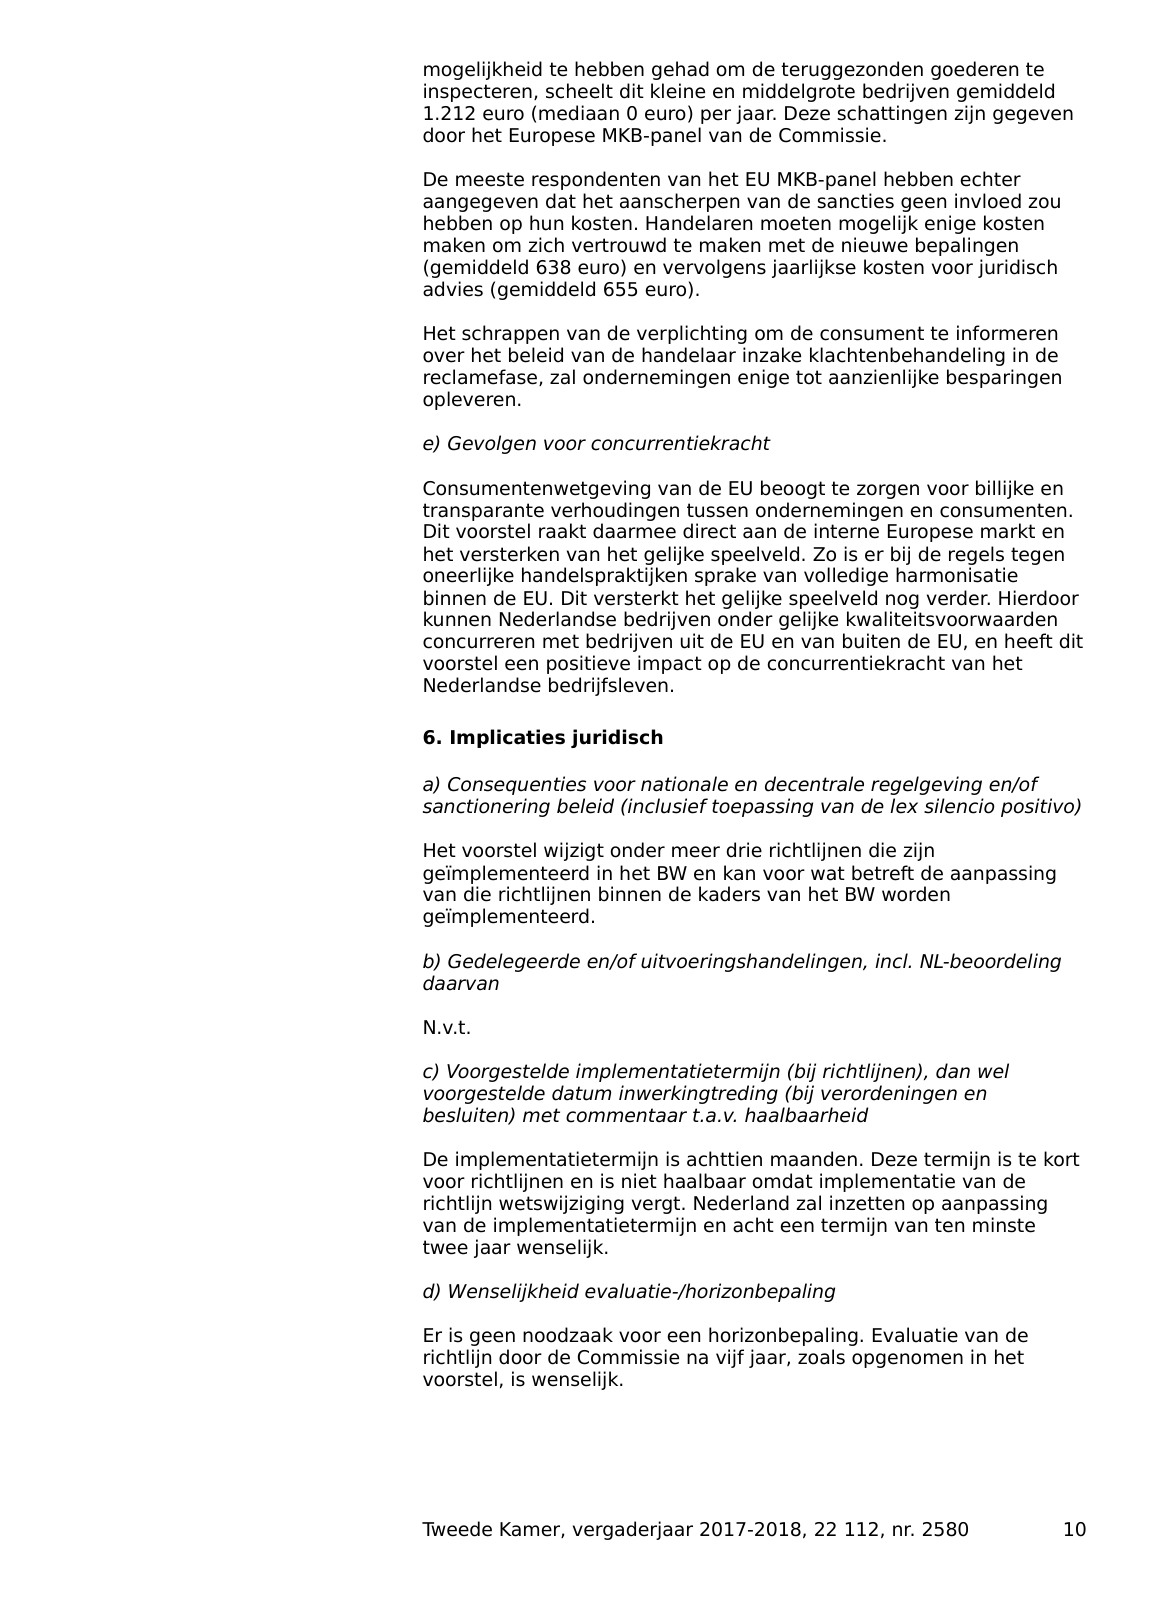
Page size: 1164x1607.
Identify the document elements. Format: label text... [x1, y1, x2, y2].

text N.v.t. [422, 1017, 1087, 1039]
subtitle a) Consequenties voor nationale en decentrale regelgeving en/of sanctionering beleid (inclusief toepassing van de lex silencio positivo) [422, 774, 1087, 818]
subtitle c) Voorgestelde implementatietermijn (bij richtlijnen), dan wel voorgestelde datum inwerkingtreding (bij verordeningen en besluiten) met commentaar t.a.v. haalbaarheid [422, 1061, 1087, 1127]
text Consumentenwetgeving van de EU beoogt te zorgen voor billijke en transparante verhoudingen tussen ondernemingen en consumenten. Dit voorstel raakt daarmee direct aan de interne Europese markt en het versterken van het gelijke speelveld. Zo is er bij de regels tegen oneerlijke handelspraktijken sprake van volledige harmonisatie binnen de EU. Dit versterkt het gelijke speelveld nog verder. Hierdoor kunnen Nederlandse bedrijven onder gelijke kwaliteitsvoorwaarden concurreren met bedrijven uit de EU en van buiten de EU, en heeft dit voorstel een positieve impact op de concurrentiekracht van het Nederlandse bedrijfsleven. [422, 477, 1087, 697]
subtitle e) Gevolgen voor concurrentiekracht [422, 433, 1087, 455]
text De implementatietermijn is achttien maanden. Deze termijn is te kort voor richtlijnen en is niet haalbaar omdat implementatie van de richtlijn wetswijziging vergt. Nederland zal inzetten op aanpassing van de implementatietermijn en acht een termijn van ten minste twee jaar wenselijk. [422, 1149, 1087, 1259]
subtitle d) Wenselijkheid evaluatie-/horizonbepaling [422, 1281, 1087, 1303]
text Het voorstel wijzigt onder meer drie richtlijnen die zijn geïmplementeerd in het BW en kan voor wat betreft de aanpassing van die richtlijnen binnen de kaders van het BW worden geïmplementeerd. [422, 840, 1087, 928]
text mogelijkheid te hebben gehad om de teruggezonden goederen te inspecteren, scheelt dit kleine en middelgrote bedrijven gemiddeld 1.212 euro (mediaan 0 euro) per jaar. Deze schattingen zijn gegeven door het Europese MKB-panel van de Commissie. [422, 59, 1087, 147]
text De meeste respondenten van het EU MKB-panel hebben echter aangegeven dat het aanscherpen van de sancties geen invloed zou hebben op hun kosten. Handelaren moeten mogelijk enige kosten maken om zich vertrouwd te maken met de nieuwe bepalingen (gemiddeld 638 euro) en vervolgens jaarlijkse kosten voor juridisch advies (gemiddeld 655 euro). [422, 169, 1087, 301]
subtitle b) Gedelegeerde en/of uitvoeringshandelingen, incl. NL-beoordeling daarvan [422, 951, 1087, 994]
text Het schrappen van de verplichting om de consument te informeren over het beleid van de handelaar inzake klachtenbehandeling in de reclamefase, zal ondernemingen enige tot aanzienlijke besparingen opleveren. [422, 323, 1087, 411]
subtitle 6. Implicaties juridisch [422, 727, 1087, 749]
text Er is geen noodzaak voor een horizonbepaling. Evaluatie van de richtlijn door de Commissie na vijf jaar, zoals opgenomen in het voorstel, is wenselijk. [422, 1325, 1087, 1391]
